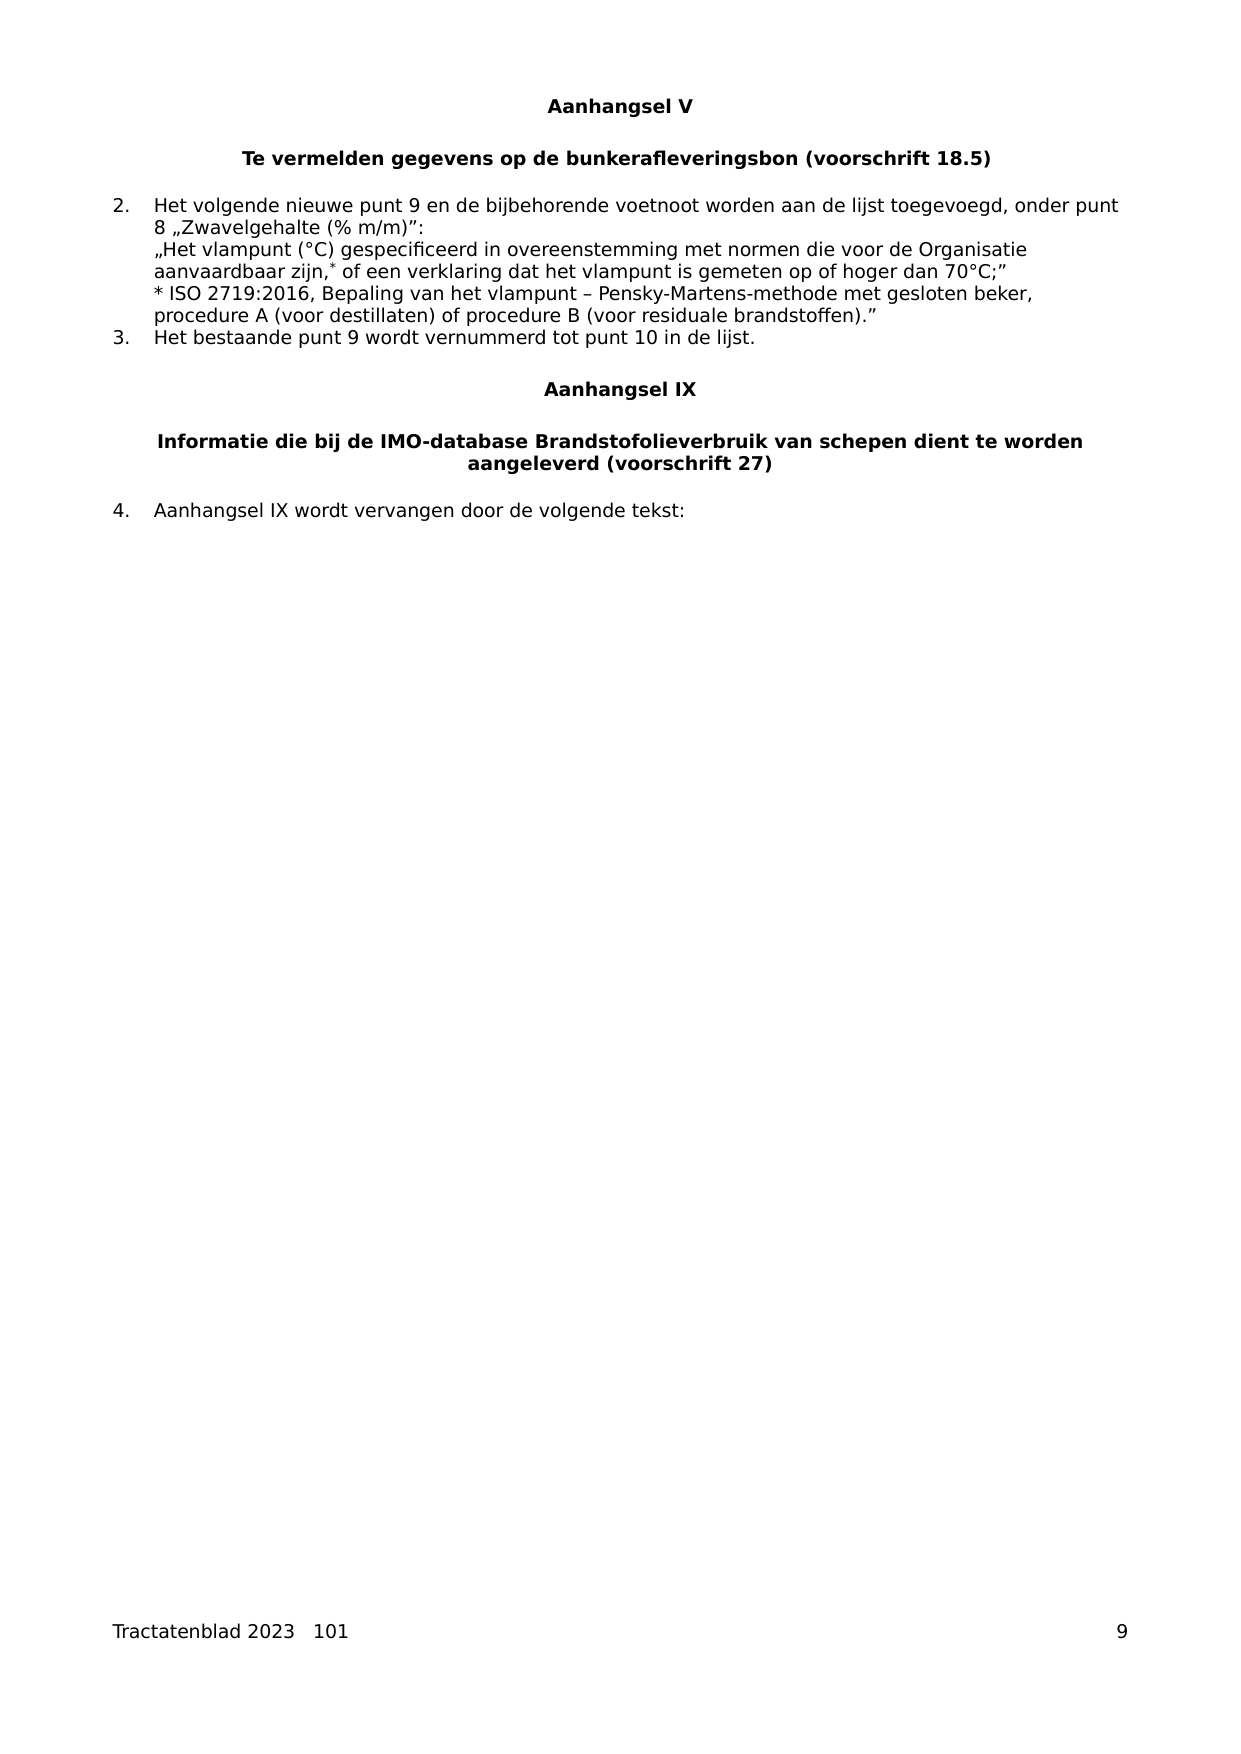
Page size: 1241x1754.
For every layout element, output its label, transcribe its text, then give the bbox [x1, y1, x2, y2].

text 3. Het bestaande punt 9 wordt vernummerd tot punt 10 in de lijst. [112, 327, 1128, 349]
subtitle Aanhangsel V [112, 96, 1128, 118]
subtitle Te vermelden gegevens op de bunkerafleveringsbon (voorschrift 18.5) [112, 148, 1128, 170]
text 4. Aanhangsel IX wordt vervangen door de volgende tekst: [112, 500, 1128, 522]
text 2. Het volgende nieuwe punt 9 en de bijbehorende voetnoot worden aan de lijst toegevoegd, onder punt 8 „Zwavelgehalte (% m/m)”: [112, 195, 1128, 239]
subtitle Aanhangsel IX [112, 379, 1128, 401]
text „Het vlampunt (°C) gespecificeerd in overeenstemming met normen die voor de Organisatie aanvaardbaar zijn,* of een verklaring dat het vlampunt is gemeten op of hoger dan 70°C;” [153, 239, 1128, 283]
subtitle Informatie die bij de IMO-database Brandstofolieverbruik van schepen dient te worden aangeleverd (voorschrift 27) [112, 431, 1128, 475]
text * ISO 2719:2016, Bepaling van het vlampunt – Pensky-Martens-methode met gesloten beker, procedure A (voor destillaten) of procedure B (voor residuale brandstoffen).” [153, 283, 1128, 327]
